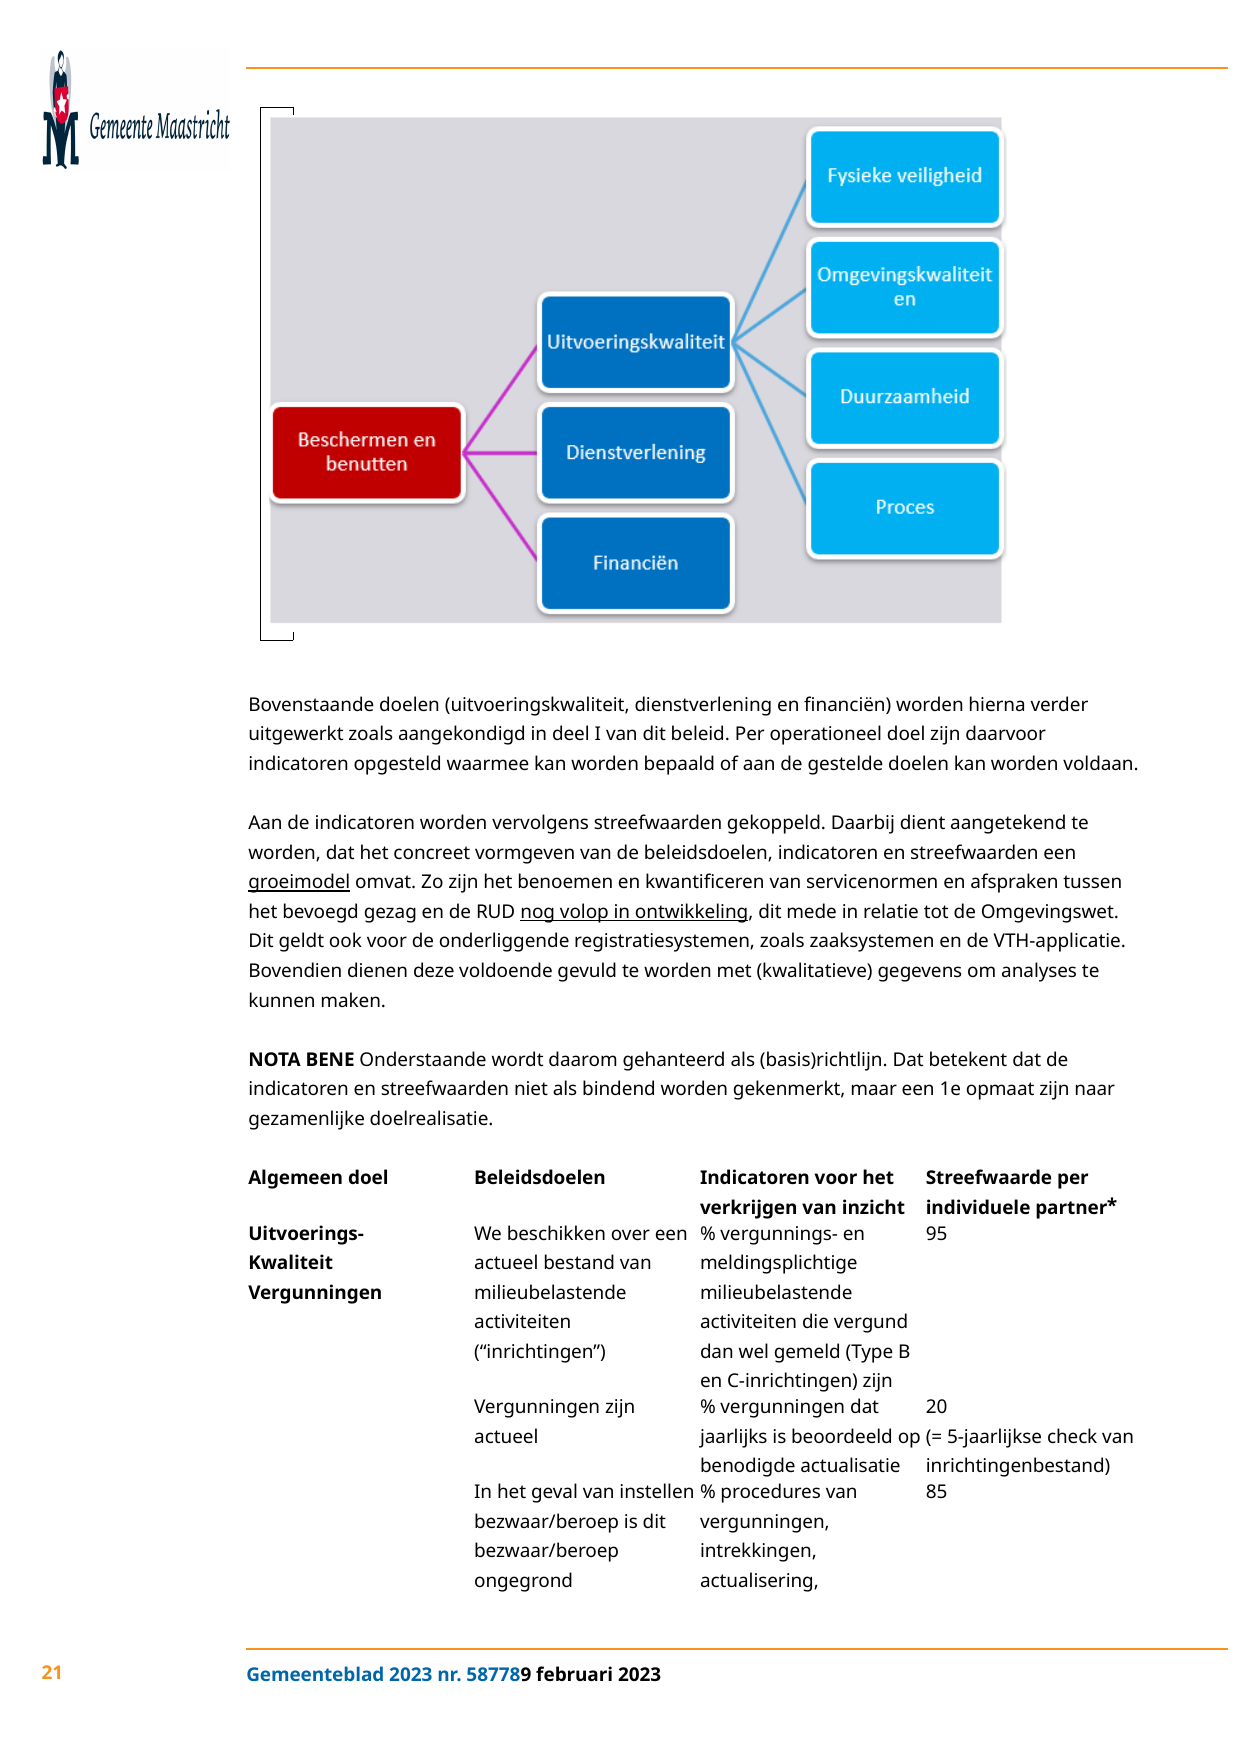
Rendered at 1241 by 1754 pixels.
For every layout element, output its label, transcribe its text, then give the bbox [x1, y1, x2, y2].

text Bovenstaande doelen (uitvoeringskwaliteit, dienstverlening en financiën) worden hierna verder uitgewerkt zoals aangekondigd in deel I van dit beleid. Per operationeel doel zijn daarvoor indicatoren opgesteld waarmee kan worden bepaald of aan de gestelde doelen kan worden voldaan. [248, 691, 1152, 776]
table_cell 95 [926, 1220, 1152, 1393]
table_cell 20 (= 5-jaarlijkse check van inrichtingenbestand) [926, 1394, 1152, 1478]
table_cell Uitvoerings- Kwaliteit Vergunningen [248, 1220, 474, 1393]
text Dit geldt ook voor de onderliggende registratiesystemen, zoals zaaksystemen en de VTH-applicatie. Bovendien dienen deze voldoende gevuld te worden met (kwalitatieve) gegevens om analyses te kunnen maken. [248, 928, 1152, 1013]
table_cell [248, 1394, 474, 1478]
picture [268, 115, 1008, 632]
table_cell In het geval van instellen bezwaar/beroep is dit bezwaar/beroep ongegrond [474, 1478, 700, 1593]
table_cell % vergunnings- en meldingsplichtige milieubelastende activiteiten die vergund dan wel gemeld (Type B en C-inrichtingen) zijn [700, 1220, 926, 1393]
picture [41, 47, 231, 172]
text Aan de indicatoren worden vervolgens streefwaarden gekoppeld. Daarbij dient aangetekend te worden, dat het concreet vormgeven van de beleidsdoelen, indicatoren en streefwaarden een groeimodel omvat. Zo zijn het benoemen en kwantificeren van servicenormen en afspraken tussen het bevoegd gezag en de RUD nog volop in ontwikkeling, dit mede in relatie tot de Omgevingswet. [248, 809, 1152, 924]
table_header Algemeen doel [248, 1165, 474, 1220]
table_cell % vergunningen dat jaarlijks is beoordeeld op benodigde actualisatie [700, 1394, 926, 1478]
table_cell 85 [926, 1478, 1152, 1593]
text NOTA BENE Onderstaande wordt daarom gehanteerd als (basis)richtlijn. Dat betekent dat de indicatoren en streefwaarden niet als bindend worden gekenmerkt, maar een 1e opmaat zijn naar gezamenlijke doelrealisatie. [248, 1046, 1152, 1131]
table_cell % procedures van vergunningen, intrekkingen, actualisering, [700, 1478, 926, 1593]
table_cell Vergunningen zijn actueel [474, 1394, 700, 1478]
table_cell We beschikken over een actueel bestand van milieubelastende activiteiten (“inrichtingen”) [474, 1220, 700, 1393]
table_header Indicatoren voor het verkrijgen van inzicht [700, 1165, 926, 1220]
table_cell [248, 1478, 474, 1593]
table_header Streefwaarde per individuele partner ⃰ [926, 1165, 1152, 1220]
table_header Beleidsdoelen [474, 1165, 700, 1220]
